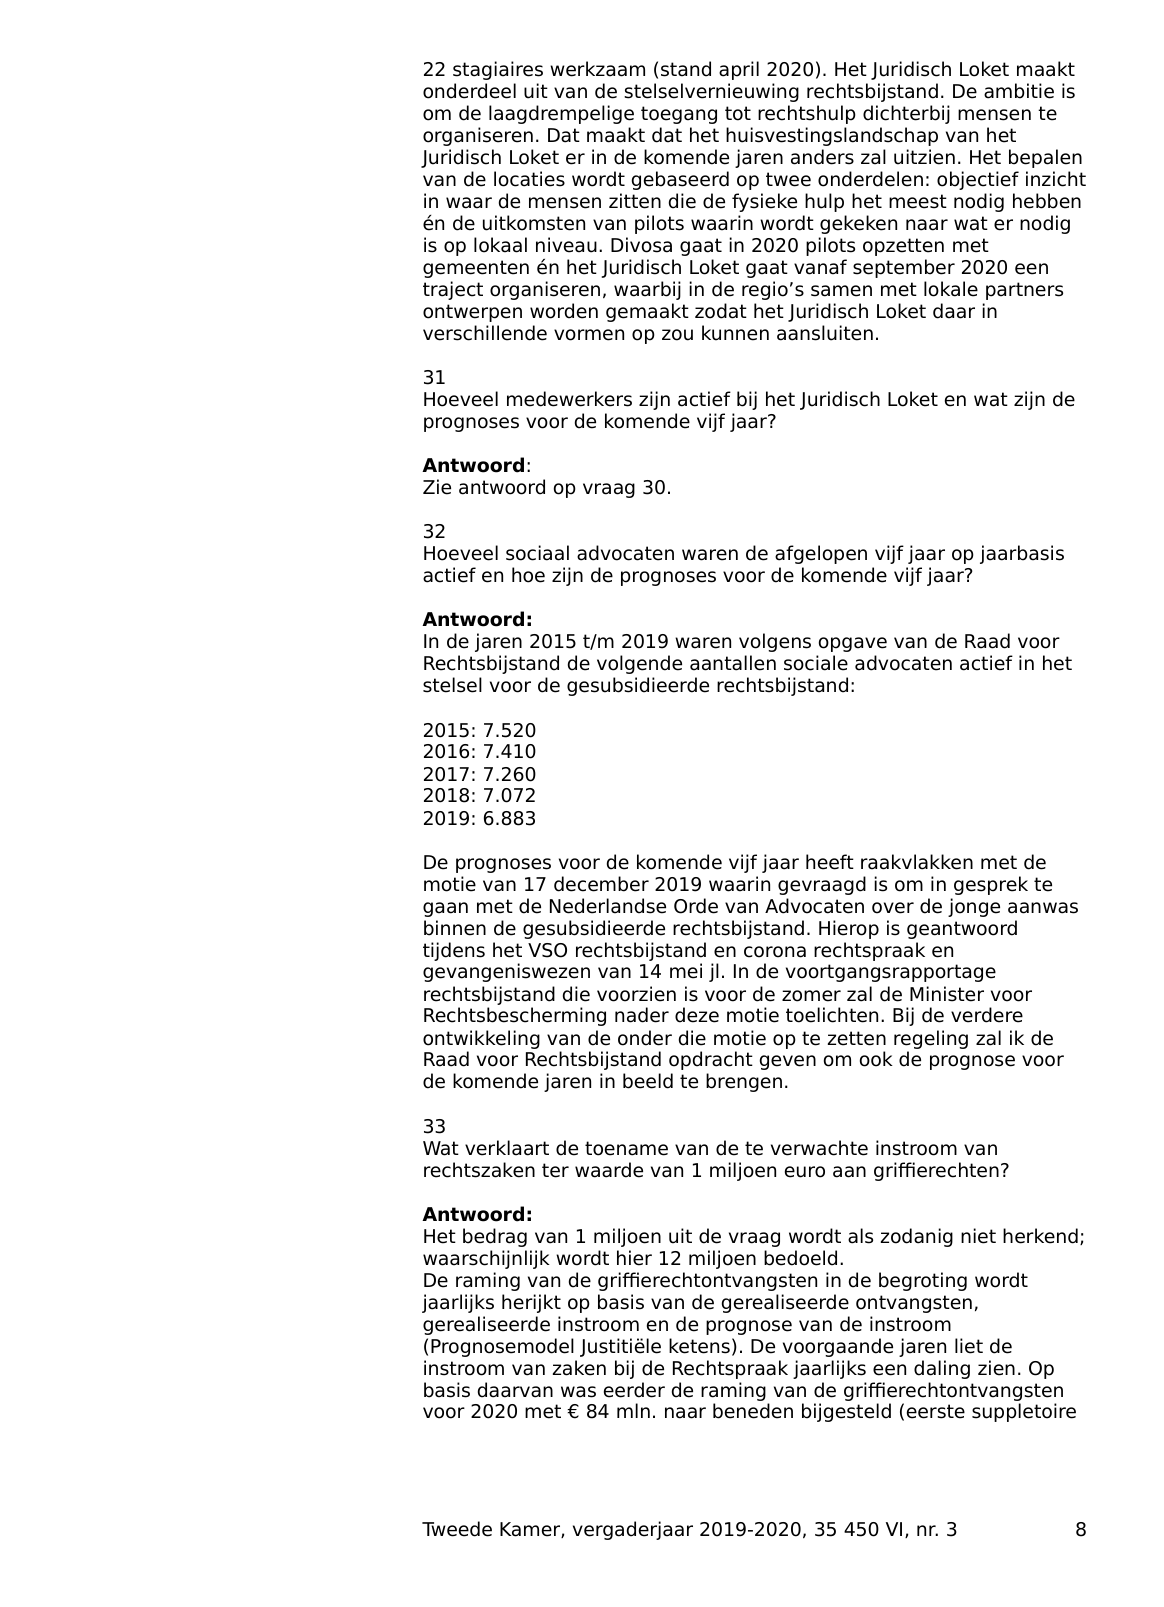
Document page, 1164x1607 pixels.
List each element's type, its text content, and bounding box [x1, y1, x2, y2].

text Antwoord: [422, 1204, 1087, 1226]
text 2018: 7.072 [422, 785, 1087, 807]
text 2019: 6.883 [422, 807, 1087, 829]
text Antwoord: [422, 609, 1087, 631]
text Hoeveel medewerkers zijn actief bij het Juridisch Loket en wat zijn de prognoses voor de komende vijf jaar? [422, 389, 1087, 433]
text 31 [422, 367, 1087, 389]
text Hoeveel sociaal advocaten waren de afgelopen vijf jaar op jaarbasis actief en hoe zijn de prognoses voor de komende vijf jaar? [422, 543, 1087, 587]
text 2016: 7.410 [422, 741, 1087, 763]
text Zie antwoord op vraag 30. [422, 477, 1087, 499]
text De raming van de griffierechtontvangsten in de begroting wordt jaarlijks herijkt op basis van de gerealiseerde ontvangsten, gerealiseerde instroom en de prognose van de instroom (Prognosemodel Justitiële ketens). De voorgaande jaren liet de instroom van zaken bij de Rechtspraak jaarlijks een daling zien. Op basis daarvan was eerder de raming van de griffierechtontvangsten voor 2020 met € 84 mln. naar beneden bijgesteld (eerste suppletoire [422, 1269, 1087, 1423]
text 32 [422, 521, 1087, 543]
text 2017: 7.260 [422, 763, 1087, 785]
text 22 stagiaires werkzaam (stand april 2020). Het Juridisch Loket maakt onderdeel uit van de stelselvernieuwing rechtsbijstand. De ambitie is om de laagdrempelige toegang tot rechtshulp dichterbij mensen te organiseren. Dat maakt dat het huisvestingslandschap van het Juridisch Loket er in de komende jaren anders zal uitzien. Het bepalen van de locaties wordt gebaseerd op twee onderdelen: objectief inzicht in waar de mensen zitten die de fysieke hulp het meest nodig hebben én de uitkomsten van pilots waarin wordt gekeken naar wat er nodig is op lokaal niveau. Divosa gaat in 2020 pilots opzetten met gemeenten én het Juridisch Loket gaat vanaf september 2020 een traject organiseren, waarbij in de regio’s samen met lokale partners ontwerpen worden gemaakt zodat het Juridisch Loket daar in verschillende vormen op zou kunnen aansluiten. [422, 59, 1087, 345]
text Antwoord: [422, 455, 1087, 477]
text 2015: 7.520 [422, 719, 1087, 741]
text 33 [422, 1116, 1087, 1137]
text De prognoses voor de komende vijf jaar heeft raakvlakken met de motie van 17 december 2019 waarin gevraagd is om in gesprek te gaan met de Nederlandse Orde van Advocaten over de jonge aanwas binnen de gesubsidieerde rechtsbijstand. Hierop is geantwoord tijdens het VSO rechtsbijstand en corona rechtspraak en gevangeniswezen van 14 mei jl. In de voortgangsrapportage rechtsbijstand die voorzien is voor de zomer zal de Minister voor Rechtsbescherming nader deze motie toelichten. Bij de verdere ontwikkeling van de onder die motie op te zetten regeling zal ik de Raad voor Rechtsbijstand opdracht geven om ook de prognose voor de komende jaren in beeld te brengen. [422, 852, 1087, 1093]
text Het bedrag van 1 miljoen uit de vraag wordt als zodanig niet herkend; waarschijnlijk wordt hier 12 miljoen bedoeld. [422, 1226, 1087, 1269]
text Wat verklaart de toename van de te verwachte instroom van rechtszaken ter waarde van 1 miljoen euro aan griffierechten? [422, 1137, 1087, 1181]
text In de jaren 2015 t/m 2019 waren volgens opgave van de Raad voor Rechtsbijstand de volgende aantallen sociale advocaten actief in het stelsel voor de gesubsidieerde rechtsbijstand: [422, 631, 1087, 697]
